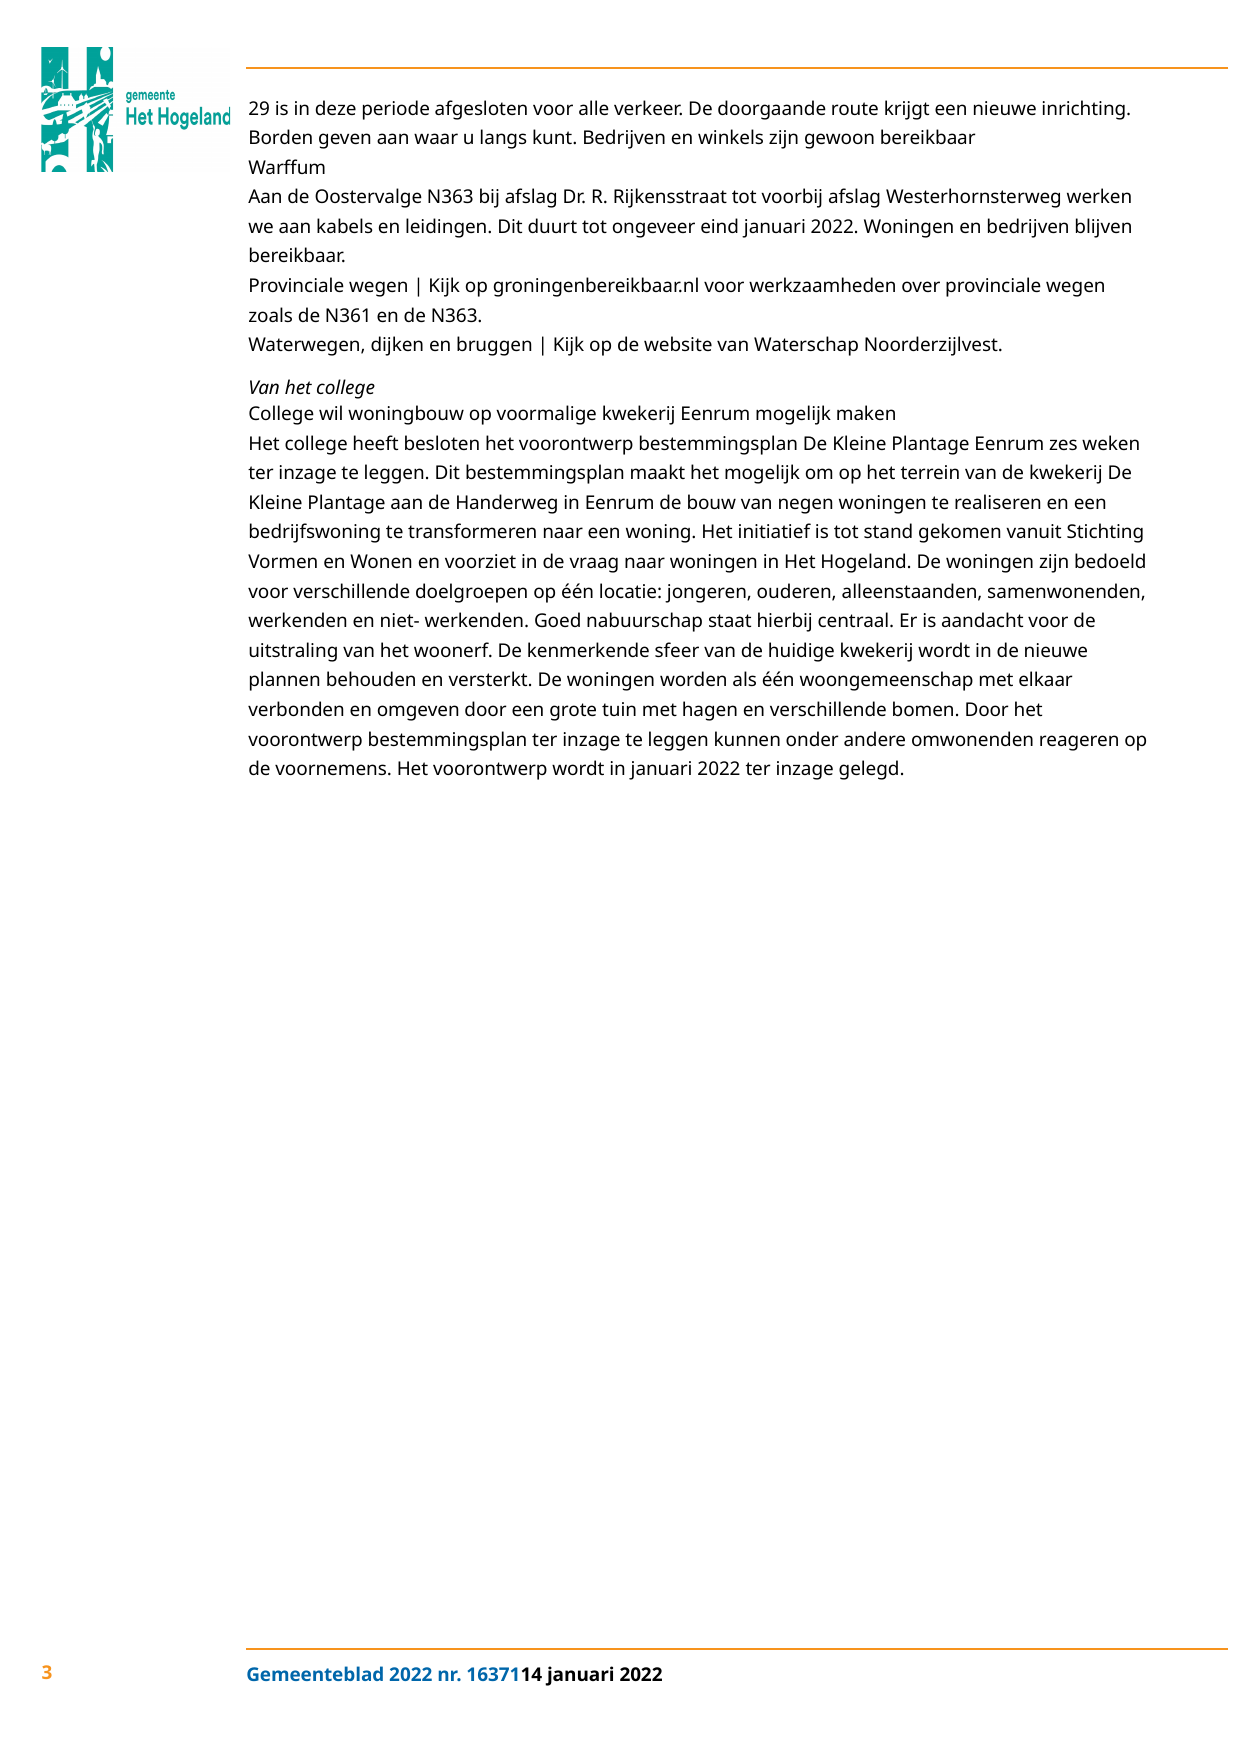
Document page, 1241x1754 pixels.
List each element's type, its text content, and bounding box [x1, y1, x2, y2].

text Van het college [248, 374, 1152, 400]
text College wil woningbouw op voormalige kwekerij Eenrum mogelijk maken [248, 400, 1152, 426]
picture [41, 47, 231, 172]
text 29 is in deze periode afgesloten voor alle verkeer. De doorgaande route krijgt een nieuwe inrichting. Borden geven aan waar u langs kunt. Bedrijven en winkels zijn gewoon bereikbaar [248, 95, 1152, 150]
text Provinciale wegen | Kijk op groningenbereikbaar.nl voor werkzaamheden over provinciale wegen zoals de N361 en de N363. [248, 272, 1152, 328]
text Aan de Oostervalge N363 bij afslag Dr. R. Rijkensstraat tot voorbij afslag Westerhornsterweg werken we aan kabels en leidingen. Dit duurt tot ongeveer eind januari 2022. Woningen en bedrijven blijven bereikbaar. [248, 183, 1152, 268]
text Waterwegen, dijken en bruggen | Kijk op de website van Waterschap Noorderzijlvest. [248, 331, 1152, 357]
text Het college heeft besloten het voorontwerp bestemmingsplan De Kleine Plantage Eenrum zes weken ter inzage te leggen. Dit bestemmingsplan maakt het mogelijk om op het terrein van de kwekerij De Kleine Plantage aan de Handerweg in Eenrum de bouw van negen woningen te realiseren en een bedrijfswoning te transformeren naar een woning. Het initiatief is tot stand gekomen vanuit Stichting Vormen en Wonen en voorziet in de vraag naar woningen in Het Hogeland. De woningen zijn bedoeld voor verschillende doelgroepen op één locatie: jongeren, ouderen, alleenstaanden, samenwonenden, werkenden en niet- werkenden. Goed nabuurschap staat hierbij centraal. Er is aandacht voor de uitstraling van het woonerf. De kenmerkende sfeer van de huidige kwekerij wordt in de nieuwe plannen behouden en versterkt. De woningen worden als één woongemeenschap met elkaar verbonden en omgeven door een grote tuin met hagen en verschillende bomen. Door het voorontwerp bestemmingsplan ter inzage te leggen kunnen onder andere omwonenden reageren op de voornemens. Het voorontwerp wordt in januari 2022 ter inzage gelegd. [248, 430, 1152, 781]
text Warffum [248, 154, 1152, 180]
